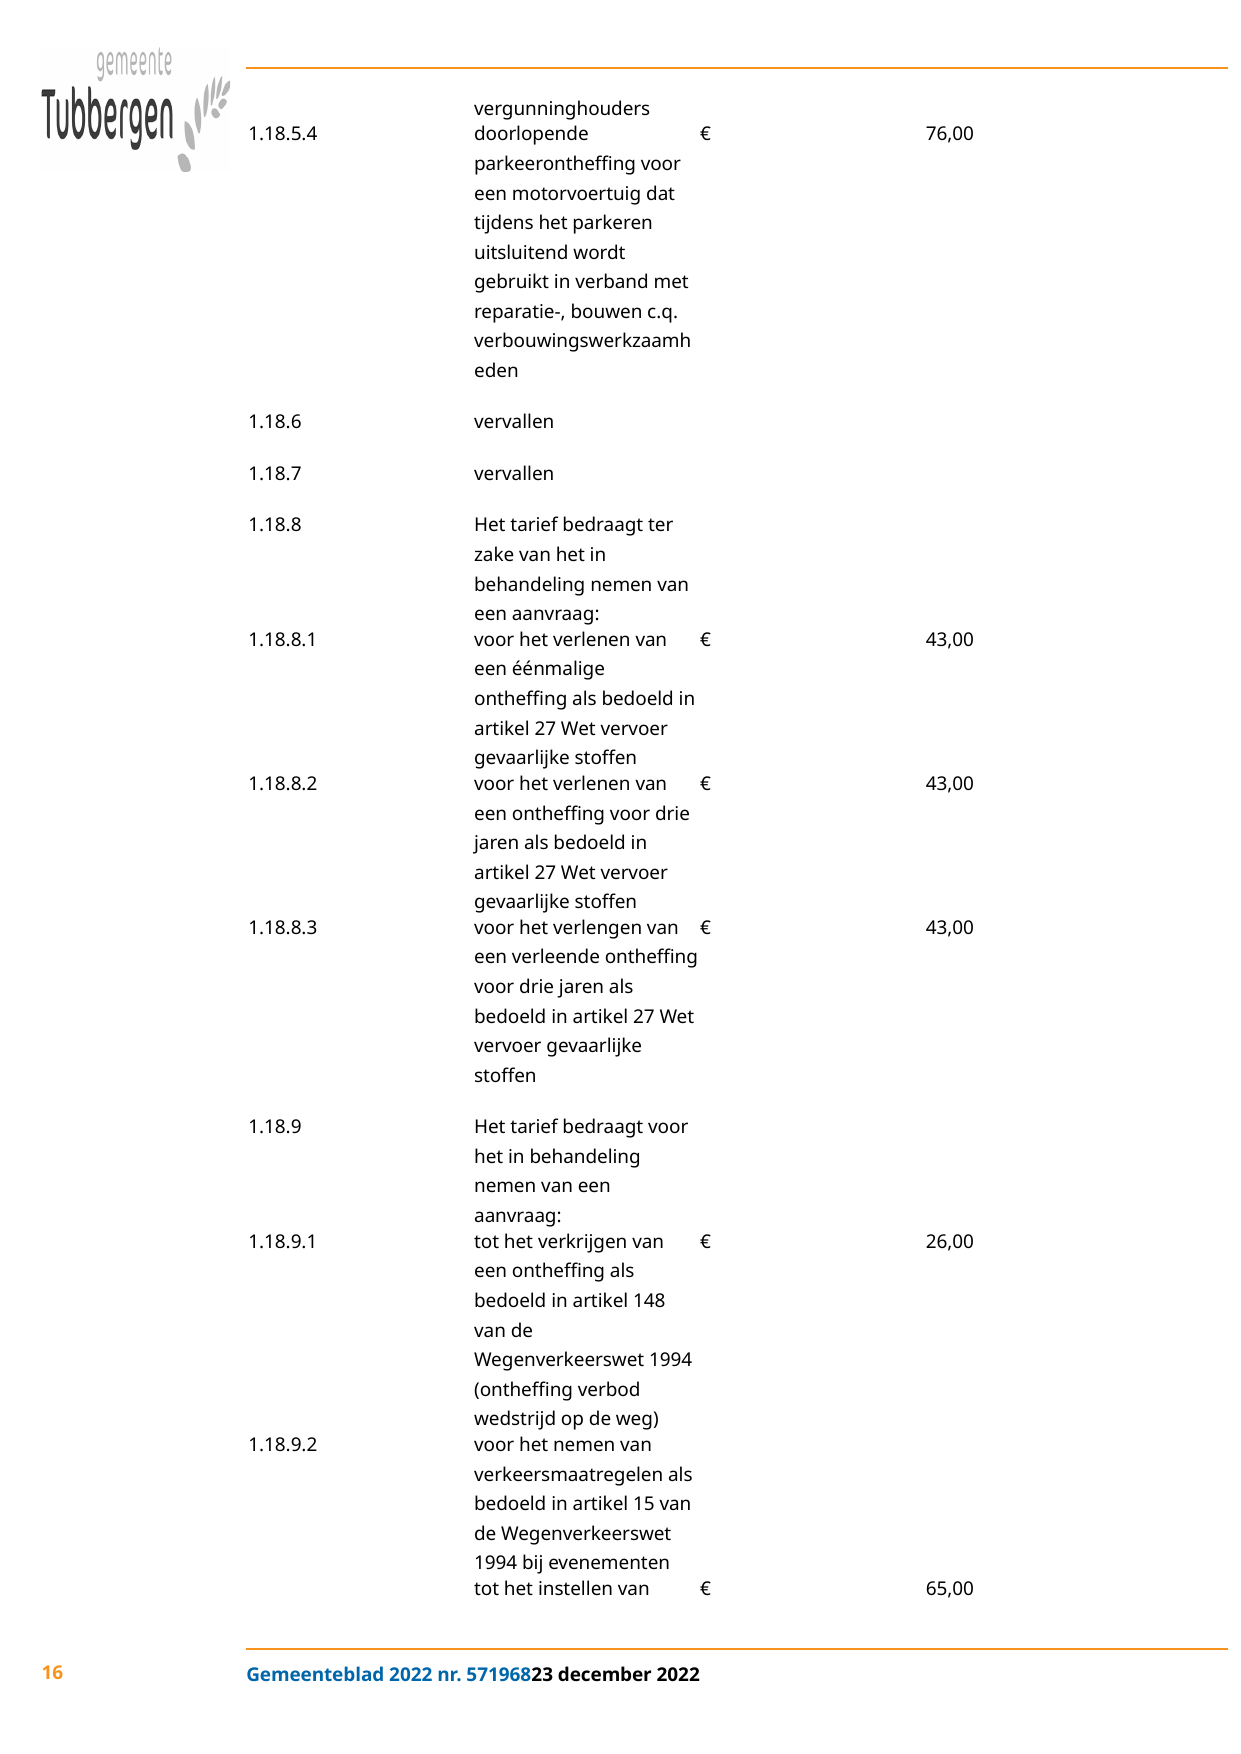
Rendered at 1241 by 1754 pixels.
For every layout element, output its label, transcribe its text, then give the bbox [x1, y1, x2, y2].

table_cell [248, 383, 474, 409]
table_cell 26,00 [926, 1228, 1152, 1431]
table_cell [700, 1114, 926, 1228]
table_cell 65,00 [926, 1575, 1152, 1601]
table_cell 1.18.9 [248, 1114, 474, 1228]
table_cell 1.18.9.2 [248, 1431, 474, 1575]
table_cell [926, 1431, 1152, 1575]
table_cell 76,00 [926, 121, 1152, 383]
table_cell [926, 383, 1152, 409]
table_cell € [700, 770, 926, 914]
table_cell [926, 486, 1152, 512]
table_cell [248, 95, 474, 121]
table_cell € [700, 121, 926, 383]
table_cell [248, 486, 474, 512]
table_cell € [700, 1575, 926, 1601]
table_cell 43,00 [926, 770, 1152, 914]
table_cell [926, 1114, 1152, 1228]
table_cell tot het verkrijgen van een ontheffing als bedoeld in artikel 148 van de Wegenverkeerswet 1994 (ontheffing verbod wedstrijd op de weg) [474, 1228, 700, 1431]
table_cell [926, 512, 1152, 626]
table_cell doorlopende parkeerontheffing voor een motorvoertuig dat tijdens het parkeren uitsluitend wordt gebruikt in verband met reparatie-, bouwen c.q. verbouwingswerkzaamheden [474, 121, 700, 383]
table_cell Het tarief bedraagt ter zake van het in behandeling nemen van een aanvraag: [474, 512, 700, 626]
table_cell [926, 460, 1152, 486]
table_cell [474, 1088, 700, 1113]
table_cell € [700, 914, 926, 1088]
table_cell voor het verlengen van een verleende ontheffing voor drie jaren als bedoeld in artikel 27 Wet vervoer gevaarlijke stoffen [474, 914, 700, 1088]
table_cell [700, 383, 926, 409]
table_cell [700, 1431, 926, 1575]
table_cell voor het verlenen van een ontheffing voor drie jaren als bedoeld in artikel 27 Wet vervoer gevaarlijke stoffen [474, 770, 700, 914]
table_cell 43,00 [926, 914, 1152, 1088]
table_cell 1.18.7 [248, 460, 474, 486]
table_cell [700, 95, 926, 121]
table_cell [700, 409, 926, 434]
table_cell voor het nemen van verkeersmaatregelen als bedoeld in artikel 15 van de Wegenverkeerswet 1994 bij evenementen [474, 1431, 700, 1575]
table_cell vervallen [474, 409, 700, 434]
table_cell 1.18.8 [248, 512, 474, 626]
table_cell [474, 383, 700, 409]
table_cell [926, 95, 1152, 121]
table_cell vervallen [474, 460, 700, 486]
table_cell 1.18.8.2 [248, 770, 474, 914]
table_cell 1.18.9.1 [248, 1228, 474, 1431]
table_cell Het tarief bedraagt voor het in behandeling nemen van een aanvraag: [474, 1114, 700, 1228]
table_cell [248, 1088, 474, 1113]
table_cell [926, 1088, 1152, 1113]
table_cell 1.18.8.3 [248, 914, 474, 1088]
table_cell 1.18.6 [248, 409, 474, 434]
table_cell [474, 486, 700, 512]
table_cell [700, 486, 926, 512]
table_cell € [700, 626, 926, 770]
table_cell € [700, 1228, 926, 1431]
table_cell 1.18.5.4 [248, 121, 474, 383]
table_cell tot het instellen van [474, 1575, 700, 1601]
picture [41, 47, 231, 172]
table_cell [248, 434, 474, 460]
table_cell [700, 434, 926, 460]
table_cell [700, 1088, 926, 1113]
table_cell [474, 434, 700, 460]
table_cell 1.18.8.1 [248, 626, 474, 770]
table_cell voor het verlenen van een éénmalige ontheffing als bedoeld in artikel 27 Wet vervoer gevaarlijke stoffen [474, 626, 700, 770]
table_cell vergunninghouders [474, 95, 700, 121]
table_cell [700, 512, 926, 626]
table_cell [926, 434, 1152, 460]
table_cell [248, 1575, 474, 1601]
table_cell [700, 460, 926, 486]
table_cell 43,00 [926, 626, 1152, 770]
table_cell [926, 409, 1152, 434]
